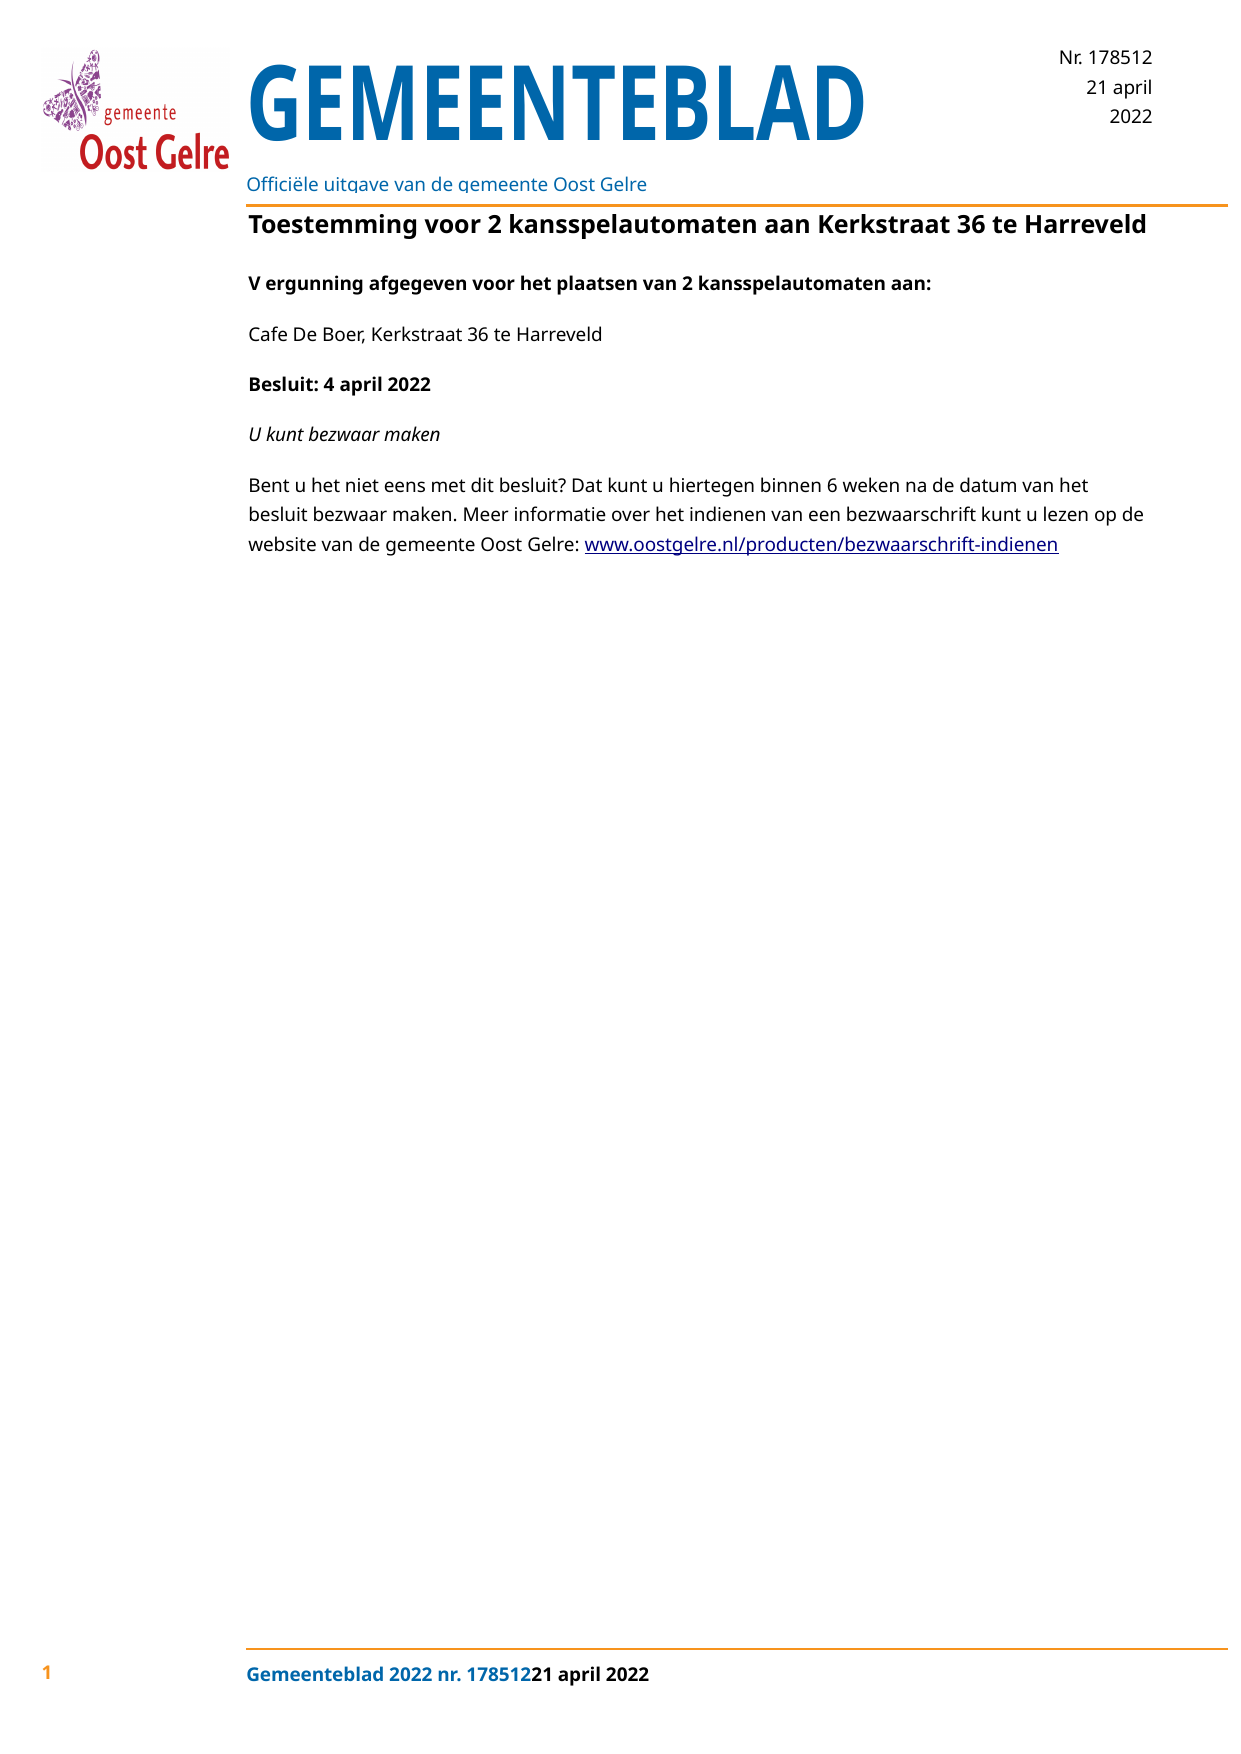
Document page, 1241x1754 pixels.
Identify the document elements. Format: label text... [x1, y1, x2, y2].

text Bent u het niet eens met dit besluit? Dat kunt u hiertegen binnen 6 weken na de datum van het besluit bezwaar maken. Meer informatie over het indienen van een bezwaarschrift kunt u lezen op de website van de gemeente Oost Gelre: www.oostgelre.nl/producten/bezwaarschrift-indienen [248, 472, 1152, 557]
text Besluit: 4 april 2022 [248, 371, 1152, 397]
text U kunt bezwaar maken [248, 422, 1152, 447]
text Toestemming voor 2 kansspelautomaten aan Kerkstraat 36 te Harreveld [248, 207, 1152, 241]
text V ergunning afgegeven voor het plaatsen van 2 kansspelautomaten aan: [248, 270, 1152, 296]
text Cafe De Boer, Kerkstraat 36 te Harreveld [248, 321, 1152, 346]
picture [41, 47, 231, 172]
